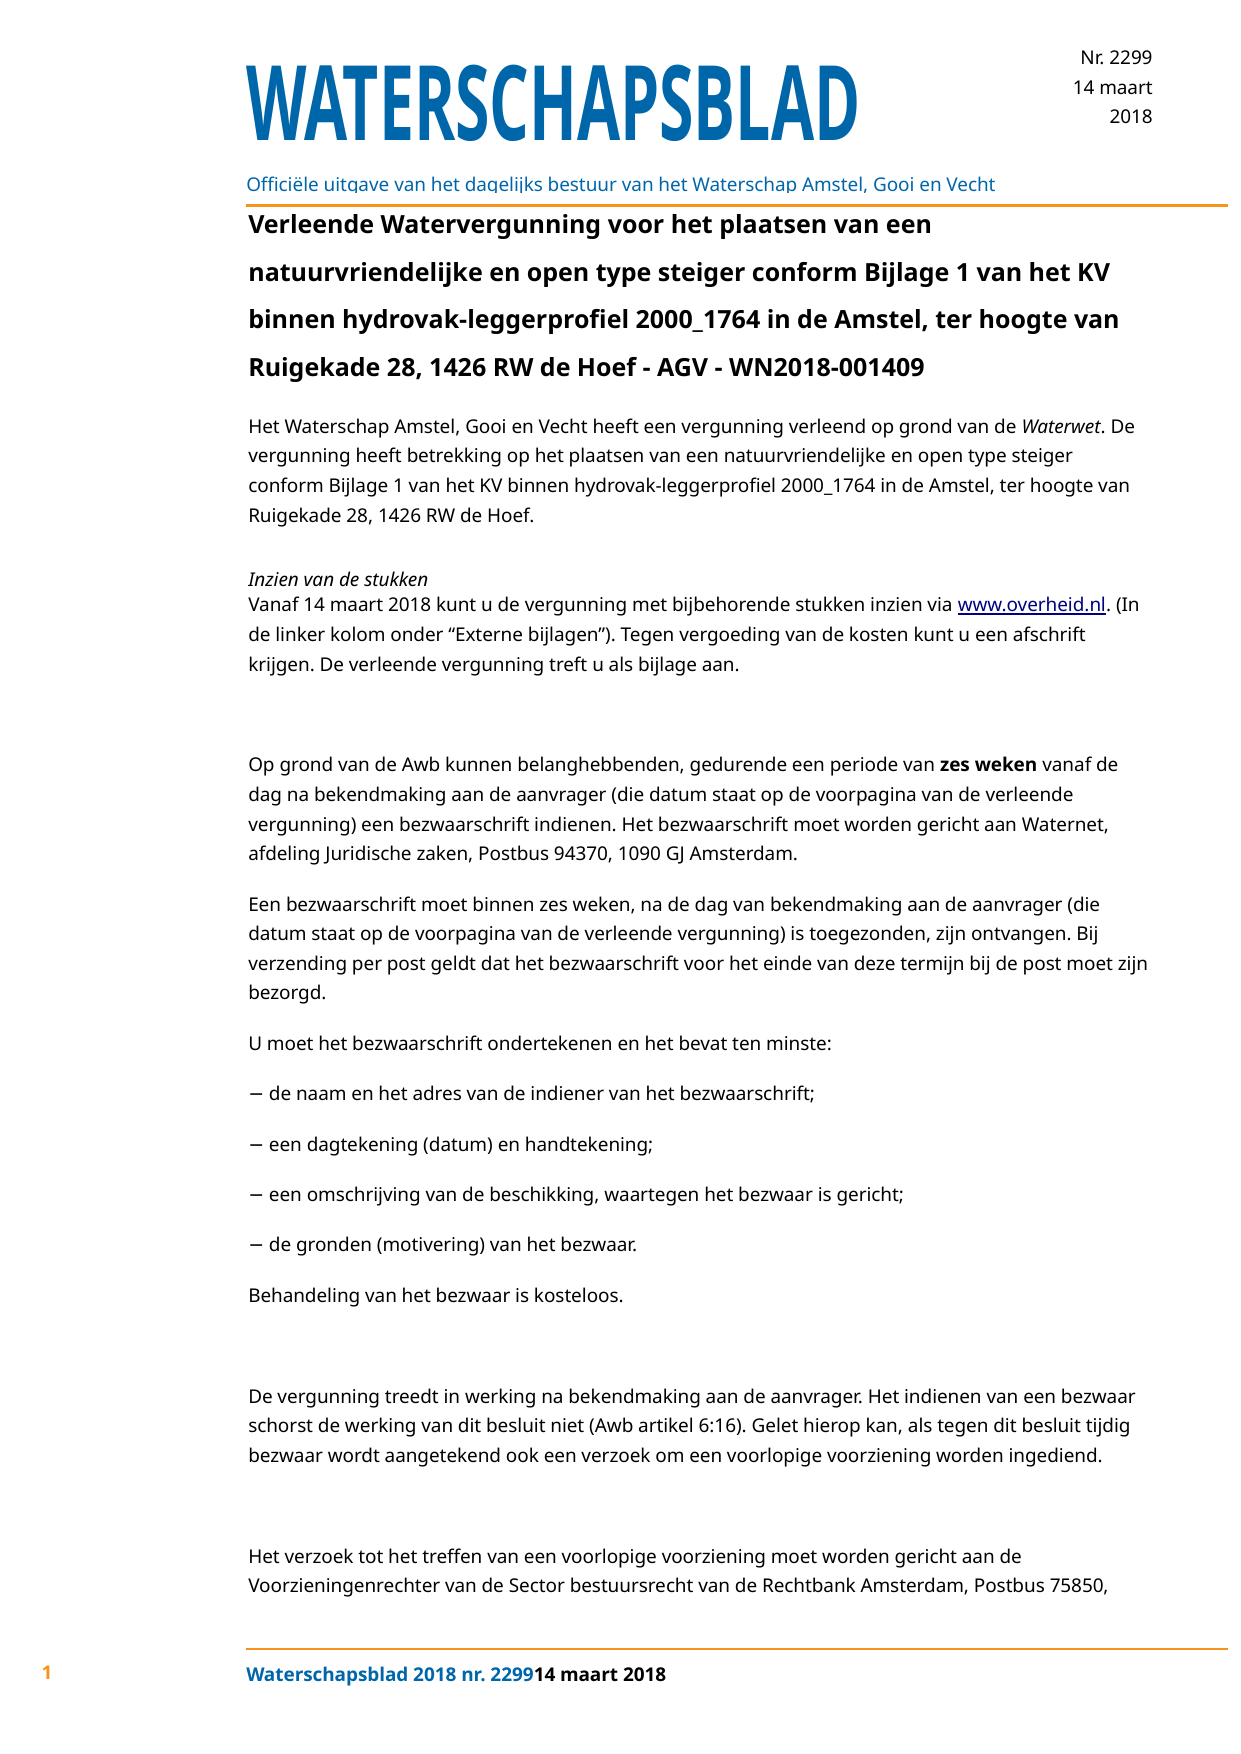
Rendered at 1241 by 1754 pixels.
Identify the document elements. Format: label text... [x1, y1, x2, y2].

text Inzien van de stukken [248, 566, 1152, 592]
text Op grond van de Awb kunnen belanghebbenden, gedurende een periode van zes weken vanaf de dag na bekendmaking aan de aanvrager (die datum staat op de voorpagina van de verleende vergunning) een bezwaarschrift indienen. Het bezwaarschrift moet worden gericht aan Waternet, afdeling Juridische zaken, Postbus 94370, 1090 GJ Amsterdam. [248, 752, 1152, 866]
text − een dagtekening (datum) en handtekening; [248, 1131, 1152, 1156]
text Verleende Watervergunning voor het plaatsen van een natuurvriendelijke en open type steiger conform Bijlage 1 van het KV binnen hydrovak-leggerprofiel 2000_1764 in de Amstel, ter hoogte van Ruigekade 28, 1426 RW de Hoef - AGV - WN2018-001409 [248, 207, 1152, 384]
text Een bezwaarschrift moet binnen zes weken, na de dag van bekendmaking aan de aanvrager (die datum staat op de voorpagina van de verleende vergunning) is toegezonden, zijn ontvangen. Bij verzending per post geldt dat het bezwaarschrift voor het einde van deze termijn bij de post moet zijn bezorgd. [248, 891, 1152, 1005]
text Het verzoek tot het treffen van een voorlopige voorziening moet worden gericht aan de Voorzieningenrechter van de Sector bestuursrecht van de Rechtbank Amsterdam, Postbus 75850, [248, 1543, 1152, 1598]
text U moet het bezwaarschrift ondertekenen en het bevat ten minste: [248, 1030, 1152, 1056]
picture [41, 47, 231, 172]
text De vergunning treedt in werking na bekendmaking aan de aanvrager. Het indienen van een bezwaar schorst de werking van dit besluit niet (Awb artikel 6:16). Gelet hierop kan, als tegen dit besluit tijdig bezwaar wordt aangetekend ook een verzoek om een voorlopige voorziening worden ingediend. [248, 1383, 1152, 1468]
text − een omschrijving van de beschikking, waartegen het bezwaar is gericht; [248, 1181, 1152, 1207]
text Behandeling van het bezwaar is kosteloos. [248, 1282, 1152, 1308]
text Vanaf 14 maart 2018 kunt u de vergunning met bijbehorende stukken inzien via www.overheid.nl. (In de linker kolom onder “Externe bijlagen”). Tegen vergoeding van de kosten kunt u een afschrift krijgen. De verleende vergunning treft u als bijlage aan. [248, 592, 1152, 676]
text − de gronden (motivering) van het bezwaar. [248, 1232, 1152, 1257]
text − de naam en het adres van de indiener van het bezwaarschrift; [248, 1080, 1152, 1106]
text Het Waterschap Amstel, Gooi en Vecht heeft een vergunning verleend op grond van de Waterwet. De vergunning heeft betrekking op het plaatsen van een natuurvriendelijke en open type steiger conform Bijlage 1 van het KV binnen hydrovak-leggerprofiel 2000_1764 in de Amstel, ter hoogte van Ruigekade 28, 1426 RW de Hoef. [248, 413, 1152, 528]
